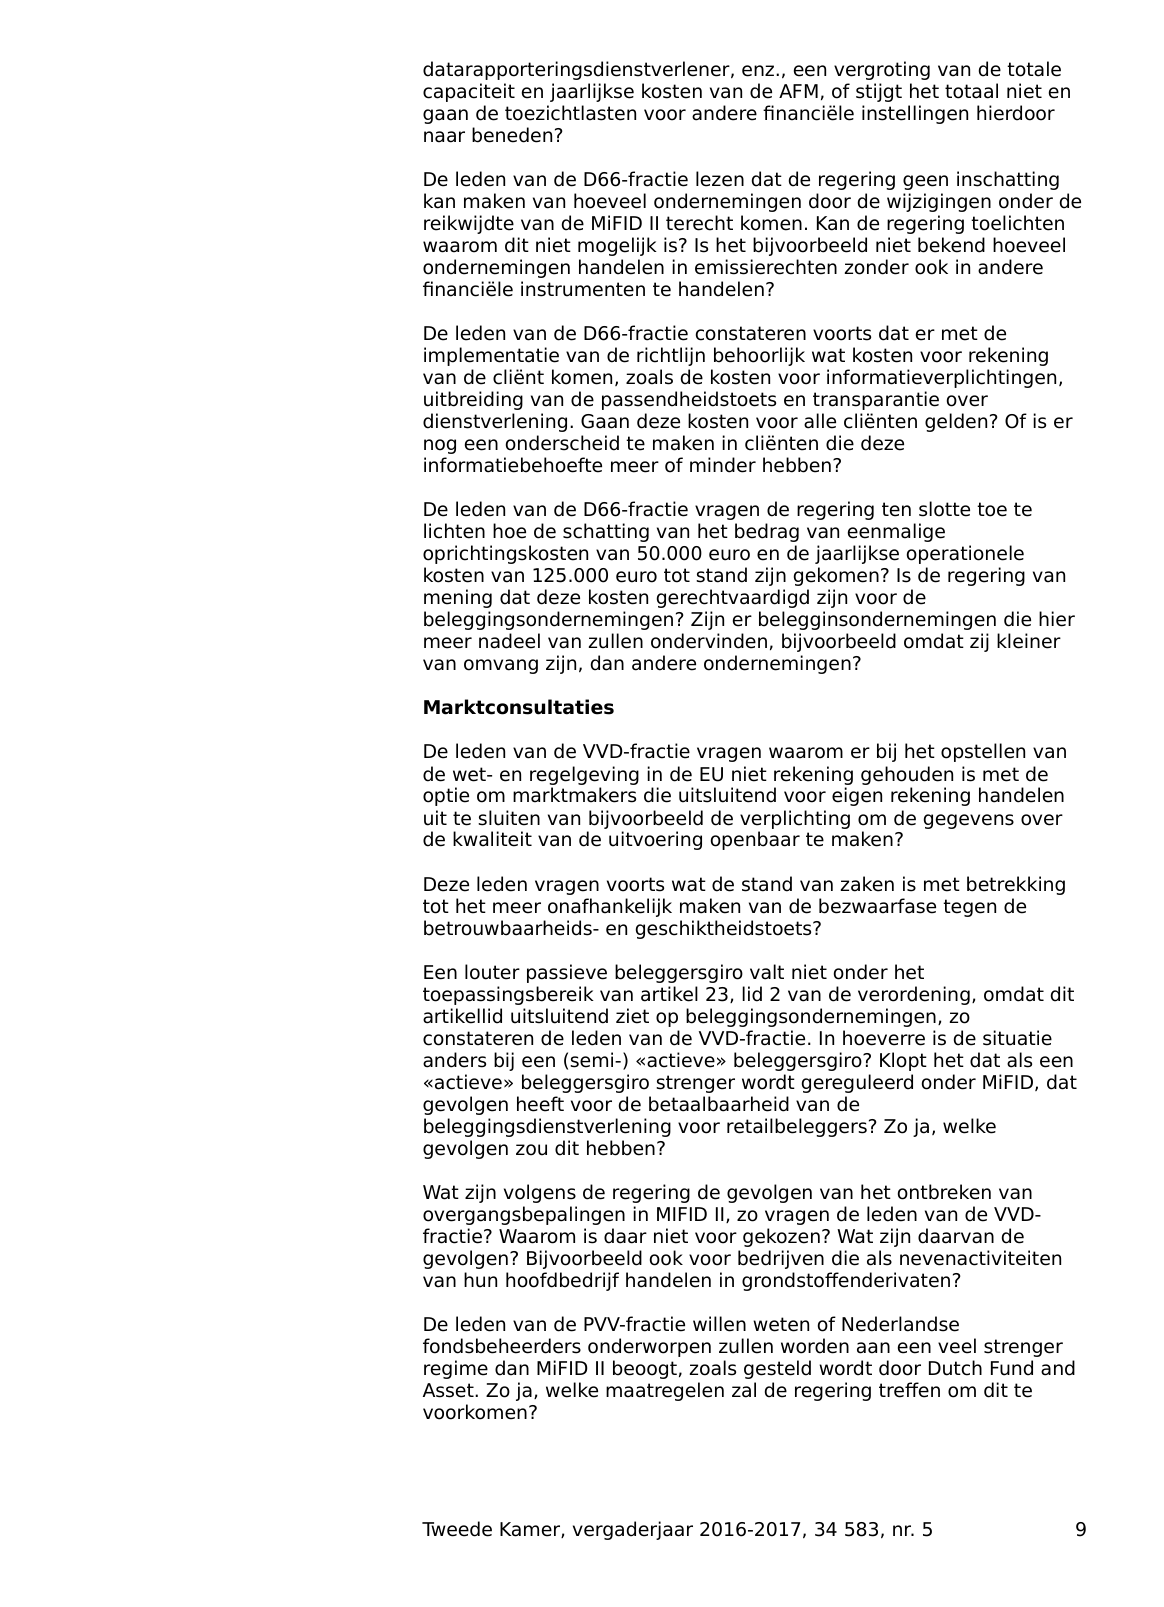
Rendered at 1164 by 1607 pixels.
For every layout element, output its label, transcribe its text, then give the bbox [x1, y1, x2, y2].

text De leden van de D66-fractie constateren voorts dat er met de implementatie van de richtlijn behoorlijk wat kosten voor rekening van de cliënt komen, zoals de kosten voor informatieverplichtingen, uitbreiding van de passendheidstoets en transparantie over dienstverlening. Gaan deze kosten voor alle cliënten gelden? Of is er nog een onderscheid te maken in cliënten die deze informatiebehoefte meer of minder hebben? [422, 323, 1087, 477]
subtitle Marktconsultaties [422, 697, 1087, 719]
text Een louter passieve beleggersgiro valt niet onder het toepassingsbereik van artikel 23, lid 2 van de verordening, omdat dit artikellid uitsluitend ziet op beleggingsondernemingen, zo constateren de leden van de VVD-fractie. In hoeverre is de situatie anders bij een (semi-) «actieve» beleggersgiro? Klopt het dat als een «actieve» beleggersgiro strenger wordt gereguleerd onder MiFID, dat gevolgen heeft voor de betaalbaarheid van de beleggingsdienstverlening voor retailbeleggers? Zo ja, welke gevolgen zou dit hebben? [422, 962, 1087, 1159]
text De leden van de PVV-fractie willen weten of Nederlandse fondsbeheerders onderworpen zullen worden aan een veel strenger regime dan MiFID II beoogt, zoals gesteld wordt door Dutch Fund and Asset. Zo ja, welke maatregelen zal de regering treffen om dit te voorkomen? [422, 1314, 1087, 1424]
text De leden van de D66-fractie vragen de regering ten slotte toe te lichten hoe de schatting van het bedrag van eenmalige oprichtingskosten van 50.000 euro en de jaarlijkse operationele kosten van 125.000 euro tot stand zijn gekomen? Is de regering van mening dat deze kosten gerechtvaardigd zijn voor de beleggingsondernemingen? Zijn er belegginsondernemingen die hier meer nadeel van zullen ondervinden, bijvoorbeeld omdat zij kleiner van omvang zijn, dan andere ondernemingen? [422, 499, 1087, 675]
text Deze leden vragen voorts wat de stand van zaken is met betrekking tot het meer onafhankelijk maken van de bezwaarfase tegen de betrouwbaarheids- en geschiktheidstoets? [422, 873, 1087, 939]
text De leden van de VVD-fractie vragen waarom er bij het opstellen van de wet- en regelgeving in de EU niet rekening gehouden is met de optie om marktmakers die uitsluitend voor eigen rekening handelen uit te sluiten van bijvoorbeeld de verplichting om de gegevens over de kwaliteit van de uitvoering openbaar te maken? [422, 741, 1087, 851]
text De leden van de D66-fractie lezen dat de regering geen inschatting kan maken van hoeveel ondernemingen door de wijzigingen onder de reikwijdte van de MiFID II terecht komen. Kan de regering toelichten waarom dit niet mogelijk is? Is het bijvoorbeeld niet bekend hoeveel ondernemingen handelen in emissierechten zonder ook in andere financiële instrumenten te handelen? [422, 169, 1087, 301]
text Wat zijn volgens de regering de gevolgen van het ontbreken van overgangsbepalingen in MIFID II, zo vragen de leden van de VVD-fractie? Waarom is daar niet voor gekozen? Wat zijn daarvan de gevolgen? Bijvoorbeeld ook voor bedrijven die als nevenactiviteiten van hun hoofdbedrijf handelen in grondstoffenderivaten? [422, 1182, 1087, 1292]
text datarapporteringsdienstverlener, enz., een vergroting van de totale capaciteit en jaarlijkse kosten van de AFM, of stijgt het totaal niet en gaan de toezichtlasten voor andere financiële instellingen hierdoor naar beneden? [422, 59, 1087, 147]
